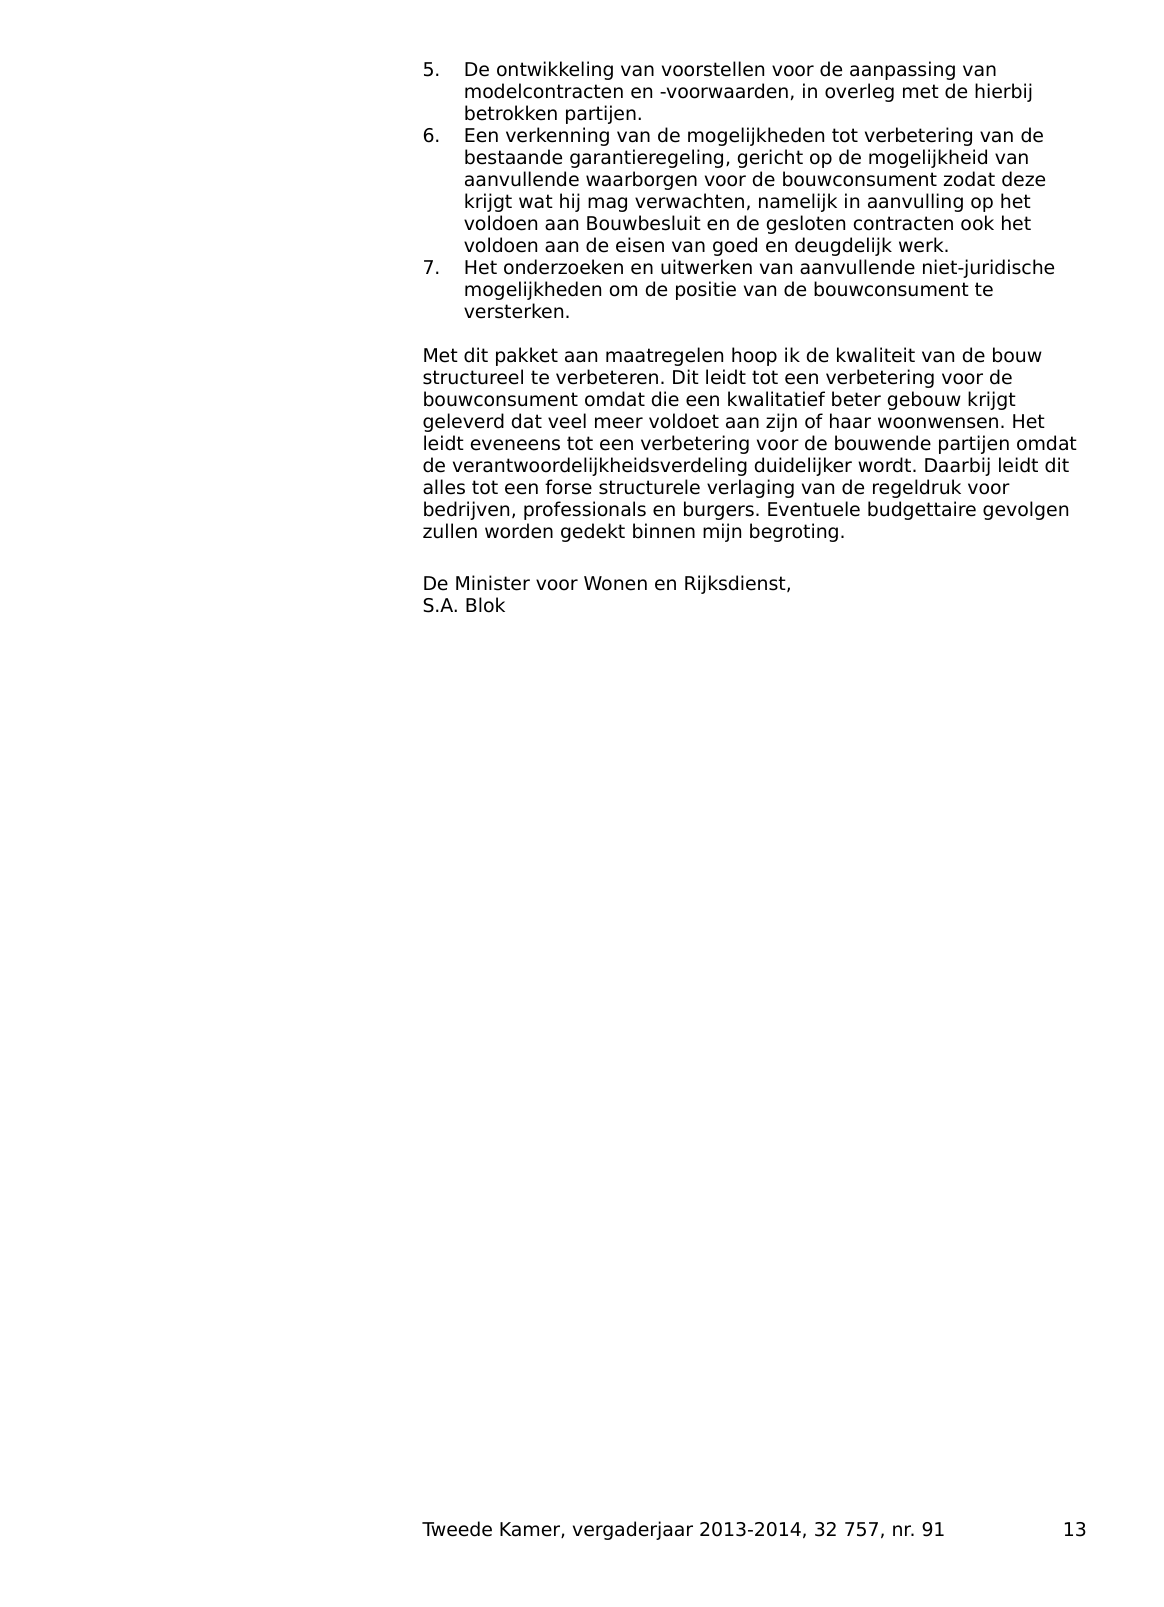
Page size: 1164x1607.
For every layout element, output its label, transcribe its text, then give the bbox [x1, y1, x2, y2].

text 6. Een verkenning van de mogelijkheden tot verbetering van de bestaande garantieregeling, gericht op de mogelijkheid van aanvullende waarborgen voor de bouwconsument zodat deze krijgt wat hij mag verwachten, namelijk in aanvulling op het voldoen aan Bouwbesluit en de gesloten contracten ook het voldoen aan de eisen van goed en deugdelijk werk. [422, 125, 1087, 257]
text 5. De ontwikkeling van voorstellen voor de aanpassing van modelcontracten en -voorwaarden, in overleg met de hierbij betrokken partijen. [422, 59, 1087, 125]
text 7. Het onderzoeken en uitwerken van aanvullende niet-juridische mogelijkheden om de positie van de bouwconsument te versterken. [422, 257, 1087, 323]
text De Minister voor Wonen en Rijksdienst, S.A. Blok [422, 573, 1087, 617]
text Met dit pakket aan maatregelen hoop ik de kwaliteit van de bouw structureel te verbeteren. Dit leidt tot een verbetering voor de bouwconsument omdat die een kwalitatief beter gebouw krijgt geleverd dat veel meer voldoet aan zijn of haar woonwensen. Het leidt eveneens tot een verbetering voor de bouwende partijen omdat de verantwoordelijkheidsverdeling duidelijker wordt. Daarbij leidt dit alles tot een forse structurele verlaging van de regeldruk voor bedrijven, professionals en burgers. Eventuele budgettaire gevolgen zullen worden gedekt binnen mijn begroting. [422, 345, 1087, 543]
